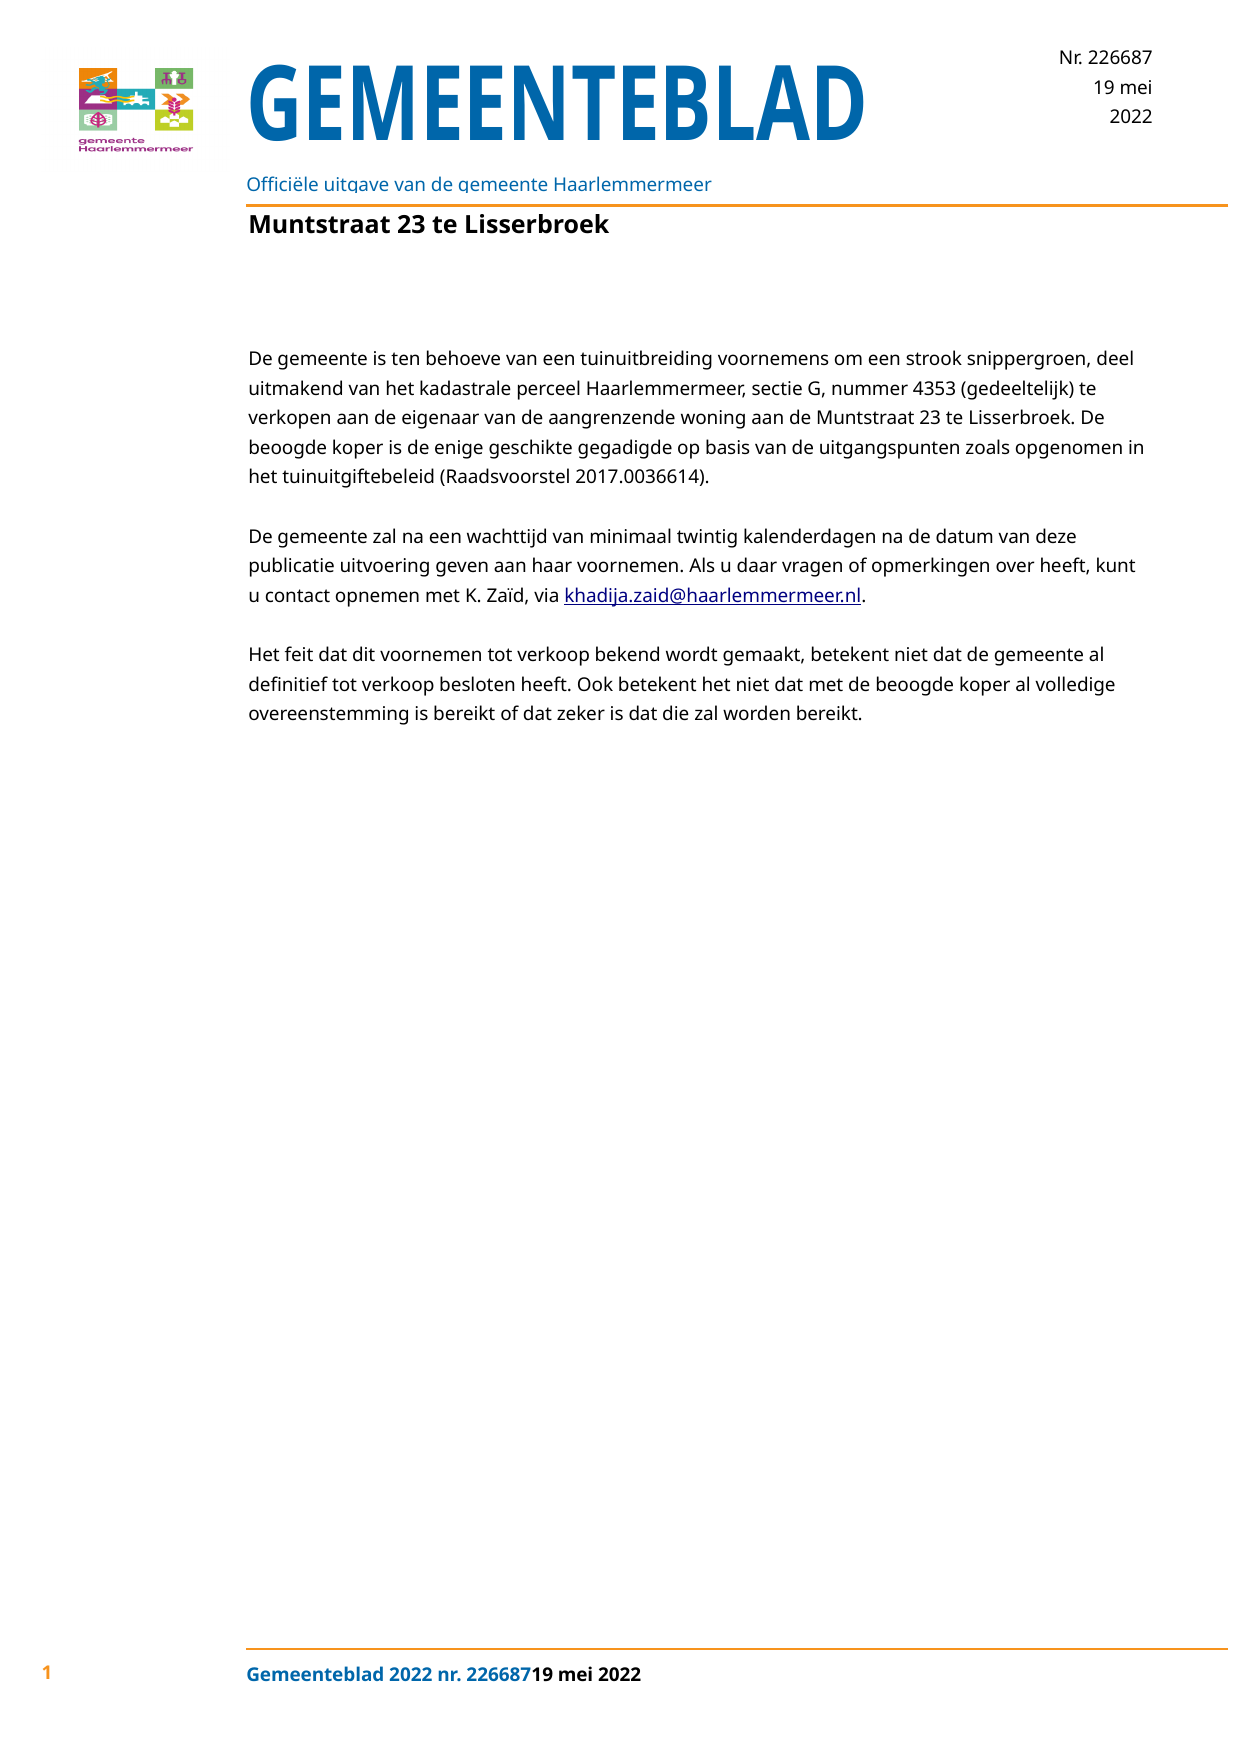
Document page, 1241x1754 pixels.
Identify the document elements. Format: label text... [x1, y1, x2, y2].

text De gemeente is ten behoeve van een tuinuitbreiding voornemens om een strook snippergroen, deel uitmakend van het kadastrale perceel Haarlemmermeer, sectie G, nummer 4353 (gedeeltelijk) te verkopen aan de eigenaar van de aangrenzende woning aan de Muntstraat 23 te Lisserbroek. De beoogde koper is de enige geschikte gegadigde op basis van de uitgangspunten zoals opgenomen in het tuinuitgiftebeleid (Raadsvoorstel 2017.0036614). [248, 345, 1152, 489]
picture [41, 47, 231, 172]
text De gemeente zal na een wachttijd van minimaal twintig kalenderdagen na de datum van deze publicatie uitvoering geven aan haar voornemen. Als u daar vragen of opmerkingen over heeft, kunt u contact opnemen met K. Zaïd, via khadija.zaid@haarlemmermeer.nl. [248, 523, 1152, 608]
text Het feit dat dit voornemen tot verkoop bekend wordt gemaakt, betekent niet dat de gemeente al definitief tot verkoop besloten heeft. Ook betekent het niet dat met de beoogde koper al volledige overeenstemming is bereikt of dat zeker is dat die zal worden bereikt. [248, 641, 1152, 726]
text Muntstraat 23 te Lisserbroek [248, 207, 1152, 241]
